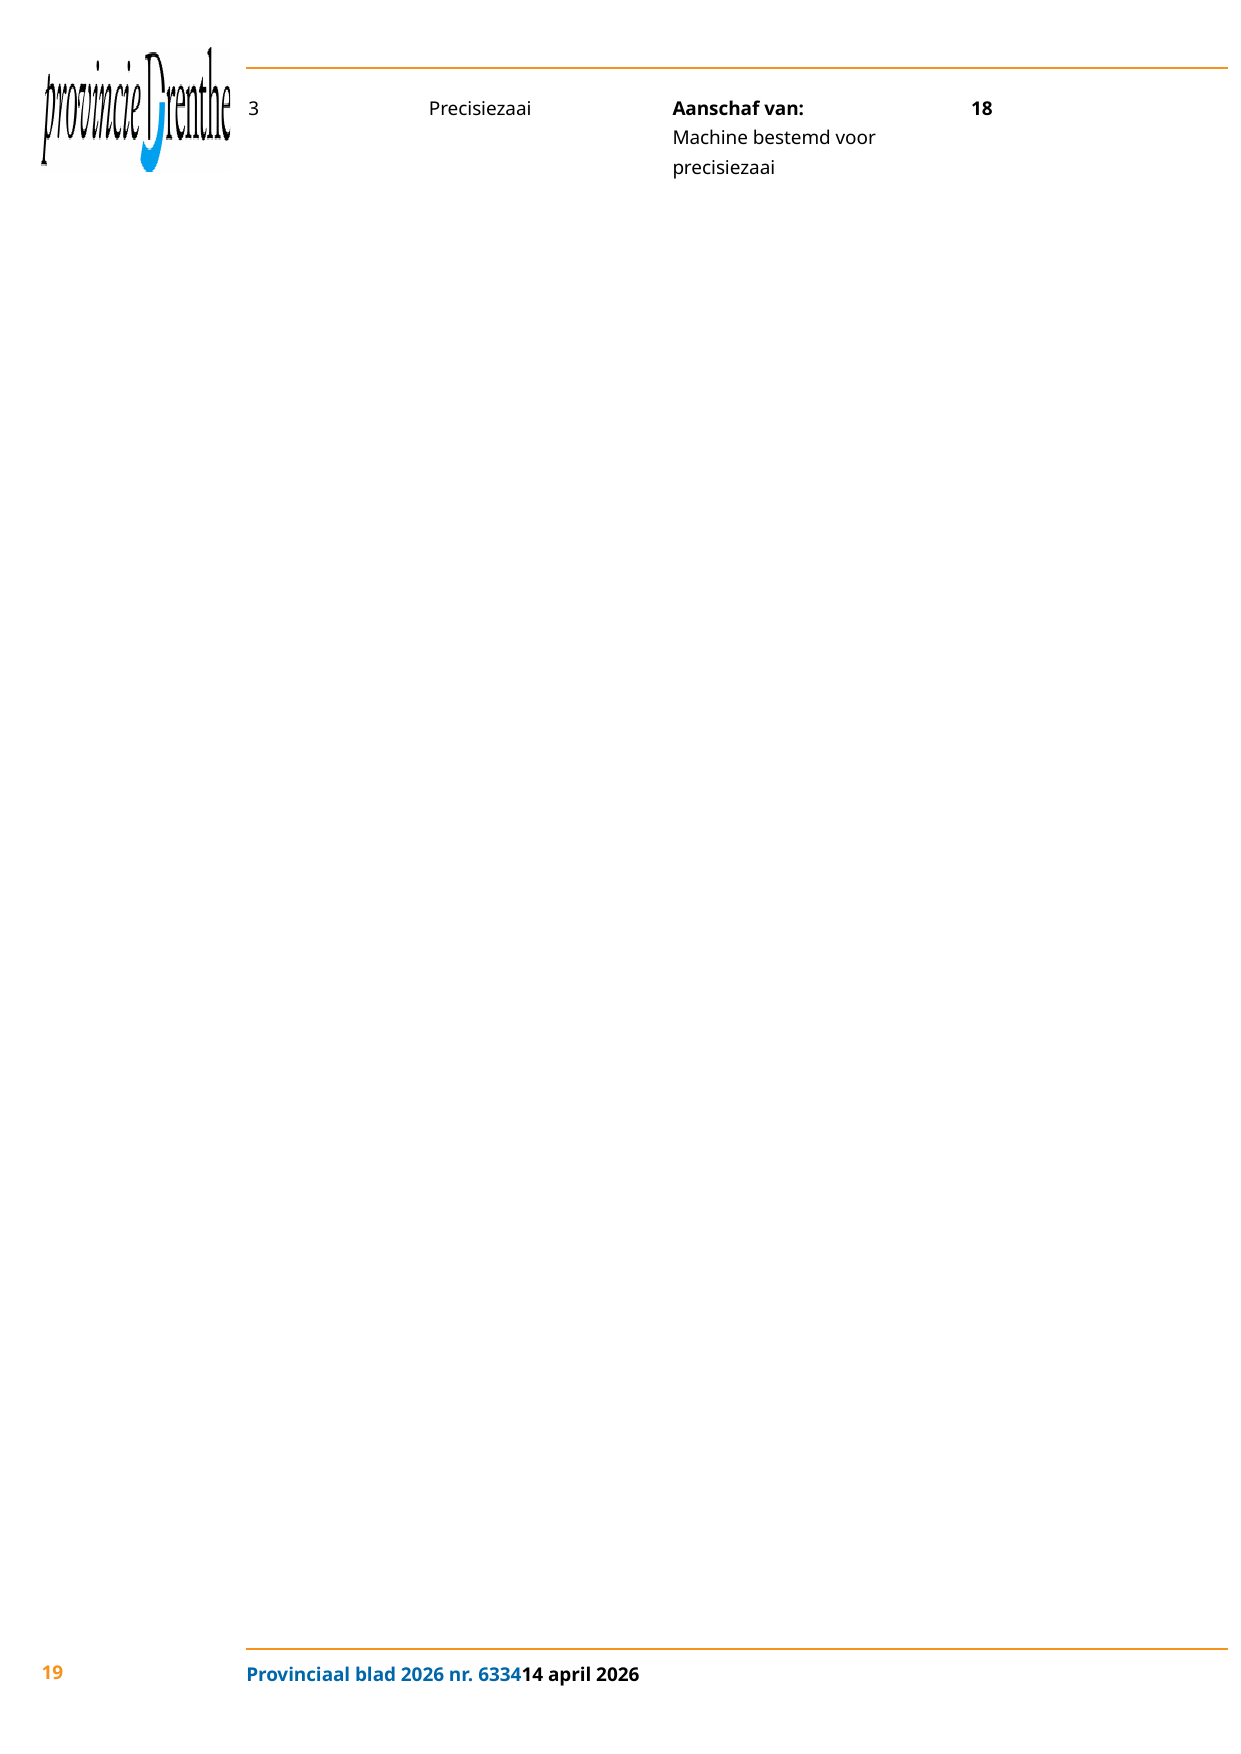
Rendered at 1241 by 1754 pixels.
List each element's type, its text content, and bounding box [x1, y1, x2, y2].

table_cell Precisiezaai [429, 95, 672, 180]
table_cell 3 [248, 95, 429, 180]
table_cell 18 [971, 95, 1152, 180]
table_cell Aanschaf van: Machine bestemd voor precisiezaai [672, 95, 971, 180]
picture [41, 47, 231, 172]
